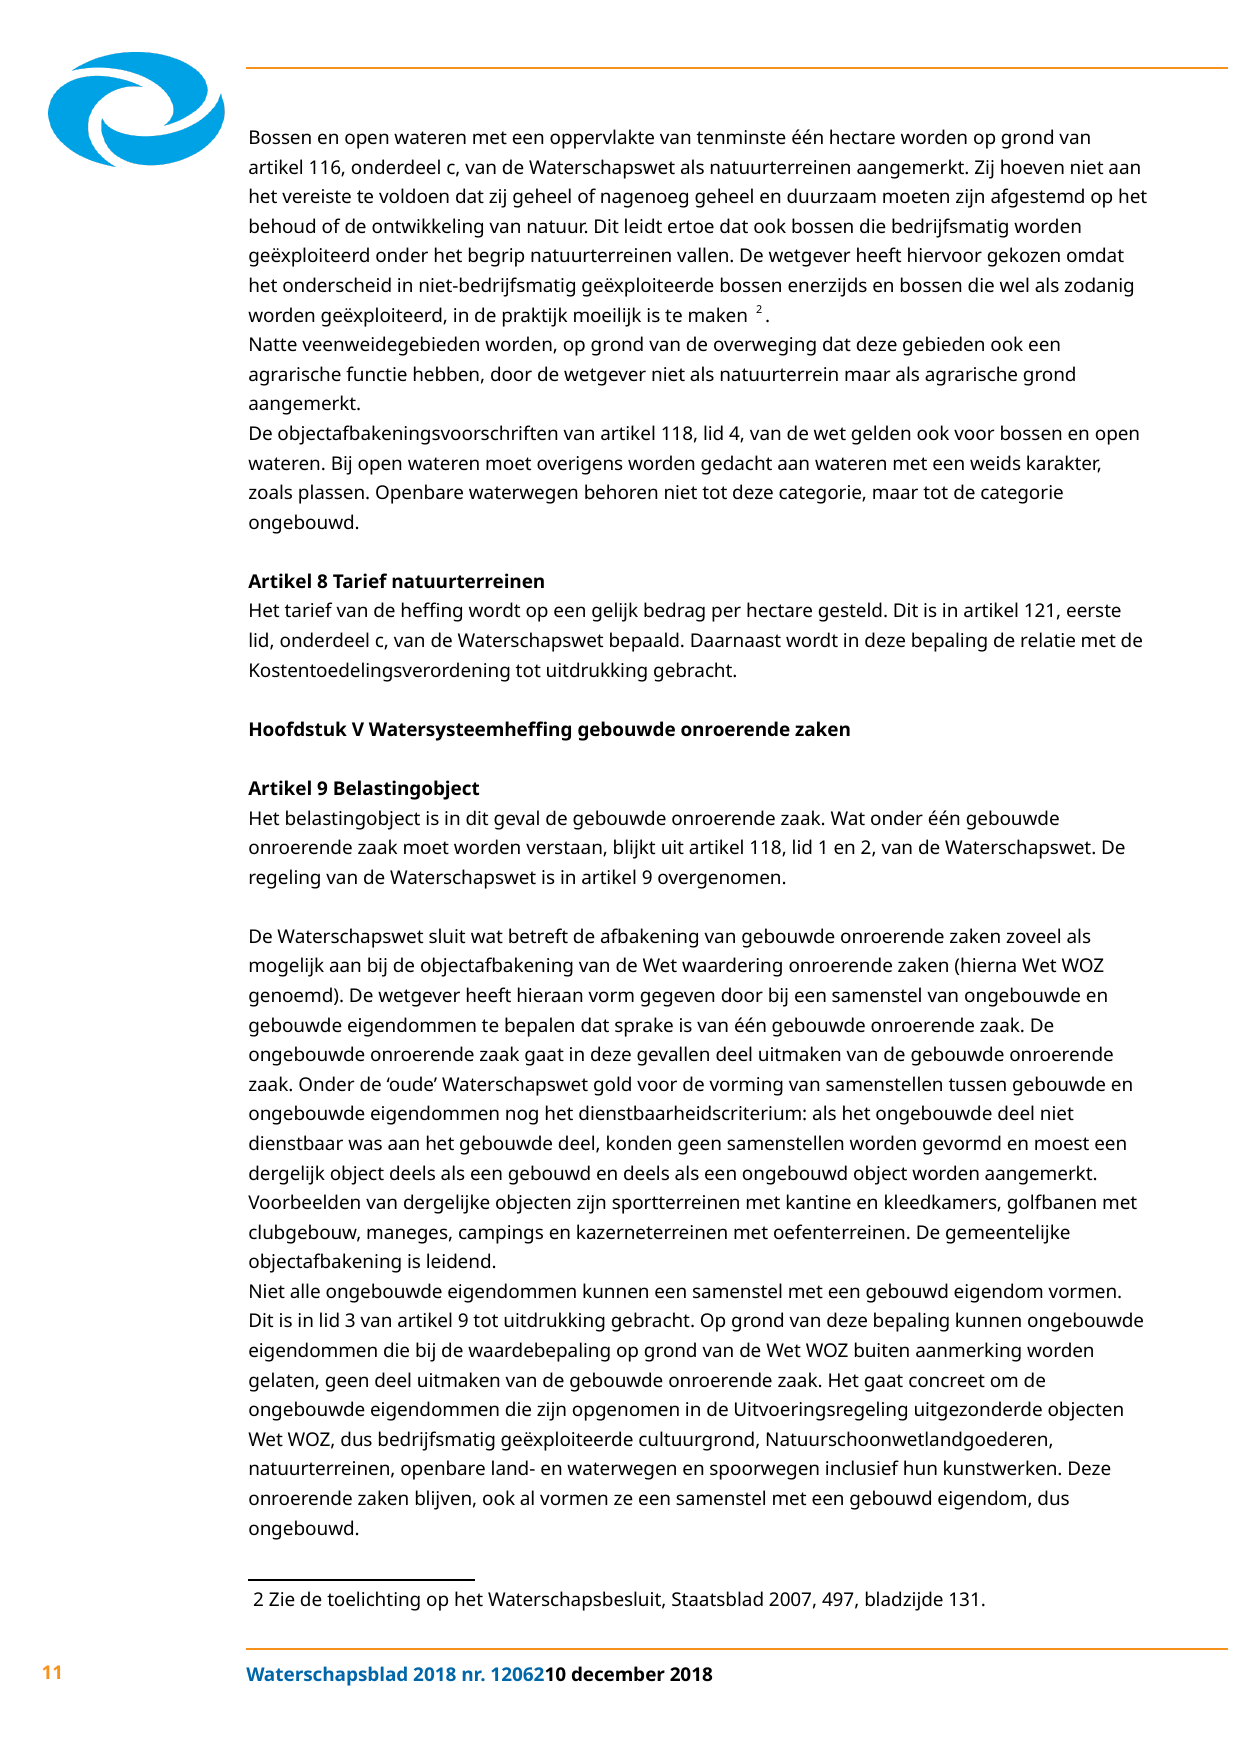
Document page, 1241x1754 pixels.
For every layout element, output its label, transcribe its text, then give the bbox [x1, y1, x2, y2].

text Niet alle ongebouwde eigendommen kunnen een samenstel met een gebouwd eigendom vormen. Dit is in lid 3 van artikel 9 tot uitdrukking gebracht. Op grond van deze bepaling kunnen ongebouwde eigendommen die bij de waardebepaling op grond van de Wet WOZ buiten aanmerking worden gelaten, geen deel uitmaken van de gebouwde onroerende zaak. Het gaat concreet om de ongebouwde eigendommen die zijn opgenomen in de Uitvoeringsregeling uitgezonderde objecten Wet WOZ, dus bedrijfsmatig geëxploiteerde cultuurgrond, Natuurschoonwetlandgoederen, natuurterreinen, openbare land- en waterwegen en spoorwegen inclusief hun kunstwerken. Deze onroerende zaken blijven, ook al vormen ze een samenstel met een gebouwd eigendom, dus ongebouwd. [248, 1278, 1152, 1541]
text Het belastingobject is in dit geval de gebouwde onroerende zaak. Wat onder één gebouwde onroerende zaak moet worden verstaan, blijkt uit artikel 118, lid 1 en 2, van de Waterschapswet. De regeling van de Waterschapswet is in artikel 9 overgenomen. [248, 805, 1152, 890]
text Zie de toelichting op het Waterschapsbesluit, Staatsblad 2007, 497, bladzijde 131. [248, 1586, 1152, 1612]
text Natte veenweidegebieden worden, op grond van de overweging dat deze gebieden ook een agrarische functie hebben, door de wetgever niet als natuurterrein maar als agrarische grond aangemerkt. [248, 331, 1152, 416]
text Artikel 8 Tarief natuurterreinen [248, 568, 1152, 594]
text De objectafbakeningsvoorschriften van artikel 118, lid 4, van de wet gelden ook voor bossen en open wateren. Bij open wateren moet overigens worden gedacht aan wateren met een weids karakter, zoals plassen. Openbare waterwegen behoren niet tot deze categorie, maar tot de categorie ongebouwd. [248, 420, 1152, 535]
text Artikel 9 Belastingobject [248, 775, 1152, 801]
text Het tarief van de heffing wordt op een gelijk bedrag per hectare gesteld. Dit is in artikel 121, eerste lid, onderdeel c, van de Waterschapswet bepaald. Daarnaast wordt in deze bepaling de relatie met de Kostentoedelingsverordening tot uitdrukking gebracht. [248, 598, 1152, 683]
text Hoofdstuk V Watersysteemheffing gebouwde onroerende zaken [248, 716, 1152, 742]
text Bossen en open wateren met een oppervlakte van tenminste één hectare worden op grond van artikel 116, onderdeel c, van de Waterschapswet als natuurterreinen aangemerkt. Zij hoeven niet aan het vereiste te voldoen dat zij geheel of nagenoeg geheel en duurzaam moeten zijn afgestemd op het behoud of de ontwikkeling van natuur. Dit leidt ertoe dat ook bossen die bedrijfsmatig worden geëxploiteerd onder het begrip natuurterreinen vallen. De wetgever heeft hiervoor gekozen omdat het onderscheid in niet-bedrijfsmatig geëxploiteerde bossen enerzijds en bossen die wel als zodanig worden geëxploiteerd, in de praktijk moeilijk is te maken . [248, 124, 1152, 328]
picture [41, 47, 231, 172]
text De Waterschapswet sluit wat betreft de afbakening van gebouwde onroerende zaken zoveel als mogelijk aan bij de objectafbakening van de Wet waardering onroerende zaken (hierna Wet WOZ genoemd). De wetgever heeft hieraan vorm gegeven door bij een samenstel van ongebouwde en gebouwde eigendommen te bepalen dat sprake is van één gebouwde onroerende zaak. De ongebouwde onroerende zaak gaat in deze gevallen deel uitmaken van de gebouwde onroerende zaak. Onder de ‘oude’ Waterschapswet gold voor de vorming van samenstellen tussen gebouwde en ongebouwde eigendommen nog het dienstbaarheidscriterium: als het ongebouwde deel niet dienstbaar was aan het gebouwde deel, konden geen samenstellen worden gevormd en moest een dergelijk object deels als een gebouwd en deels als een ongebouwd object worden aangemerkt. Voorbeelden van dergelijke objecten zijn sportterreinen met kantine en kleedkamers, golfbanen met clubgebouw, maneges, campings en kazerneterreinen met oefenterreinen. De gemeentelijke objectafbakening is leidend. [248, 923, 1152, 1274]
